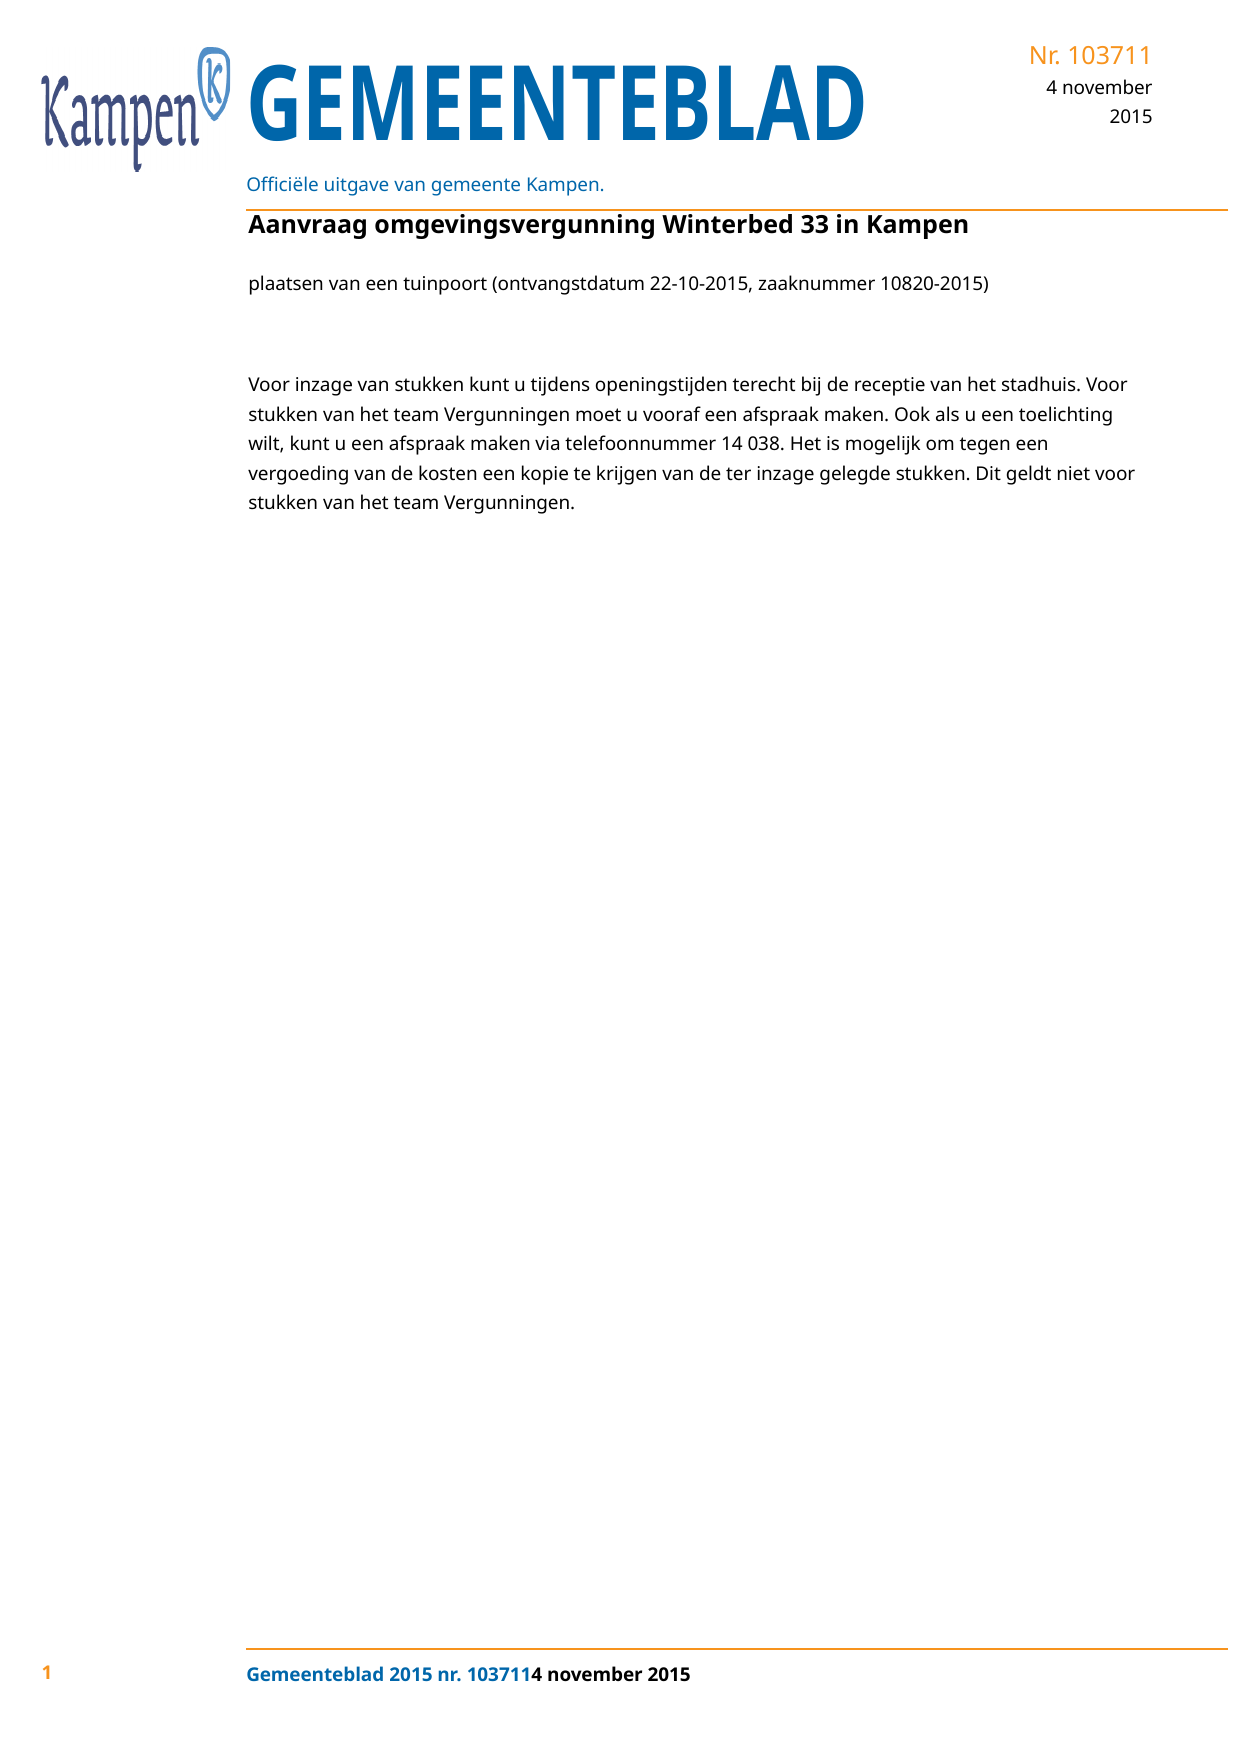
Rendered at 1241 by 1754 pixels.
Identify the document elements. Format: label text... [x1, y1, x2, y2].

picture [41, 47, 231, 172]
text plaatsen van een tuinpoort (ontvangstdatum 22-10-2015, zaaknummer 10820-2015) [248, 270, 1152, 296]
text Voor inzage van stukken kunt u tijdens openingstijden terecht bij de receptie van het stadhuis. Voor stukken van het team Vergunningen moet u vooraf een afspraak maken. Ook als u een toelichting wilt, kunt u een afspraak maken via telefoonnummer 14 038. Het is mogelijk om tegen een vergoeding van de kosten een kopie te krijgen van de ter inzage gelegde stukken. Dit geldt niet voor stukken van het team Vergunningen. [248, 371, 1152, 515]
text Aanvraag omgevingsvergunning Winterbed 33 in Kampen [248, 211, 1152, 241]
